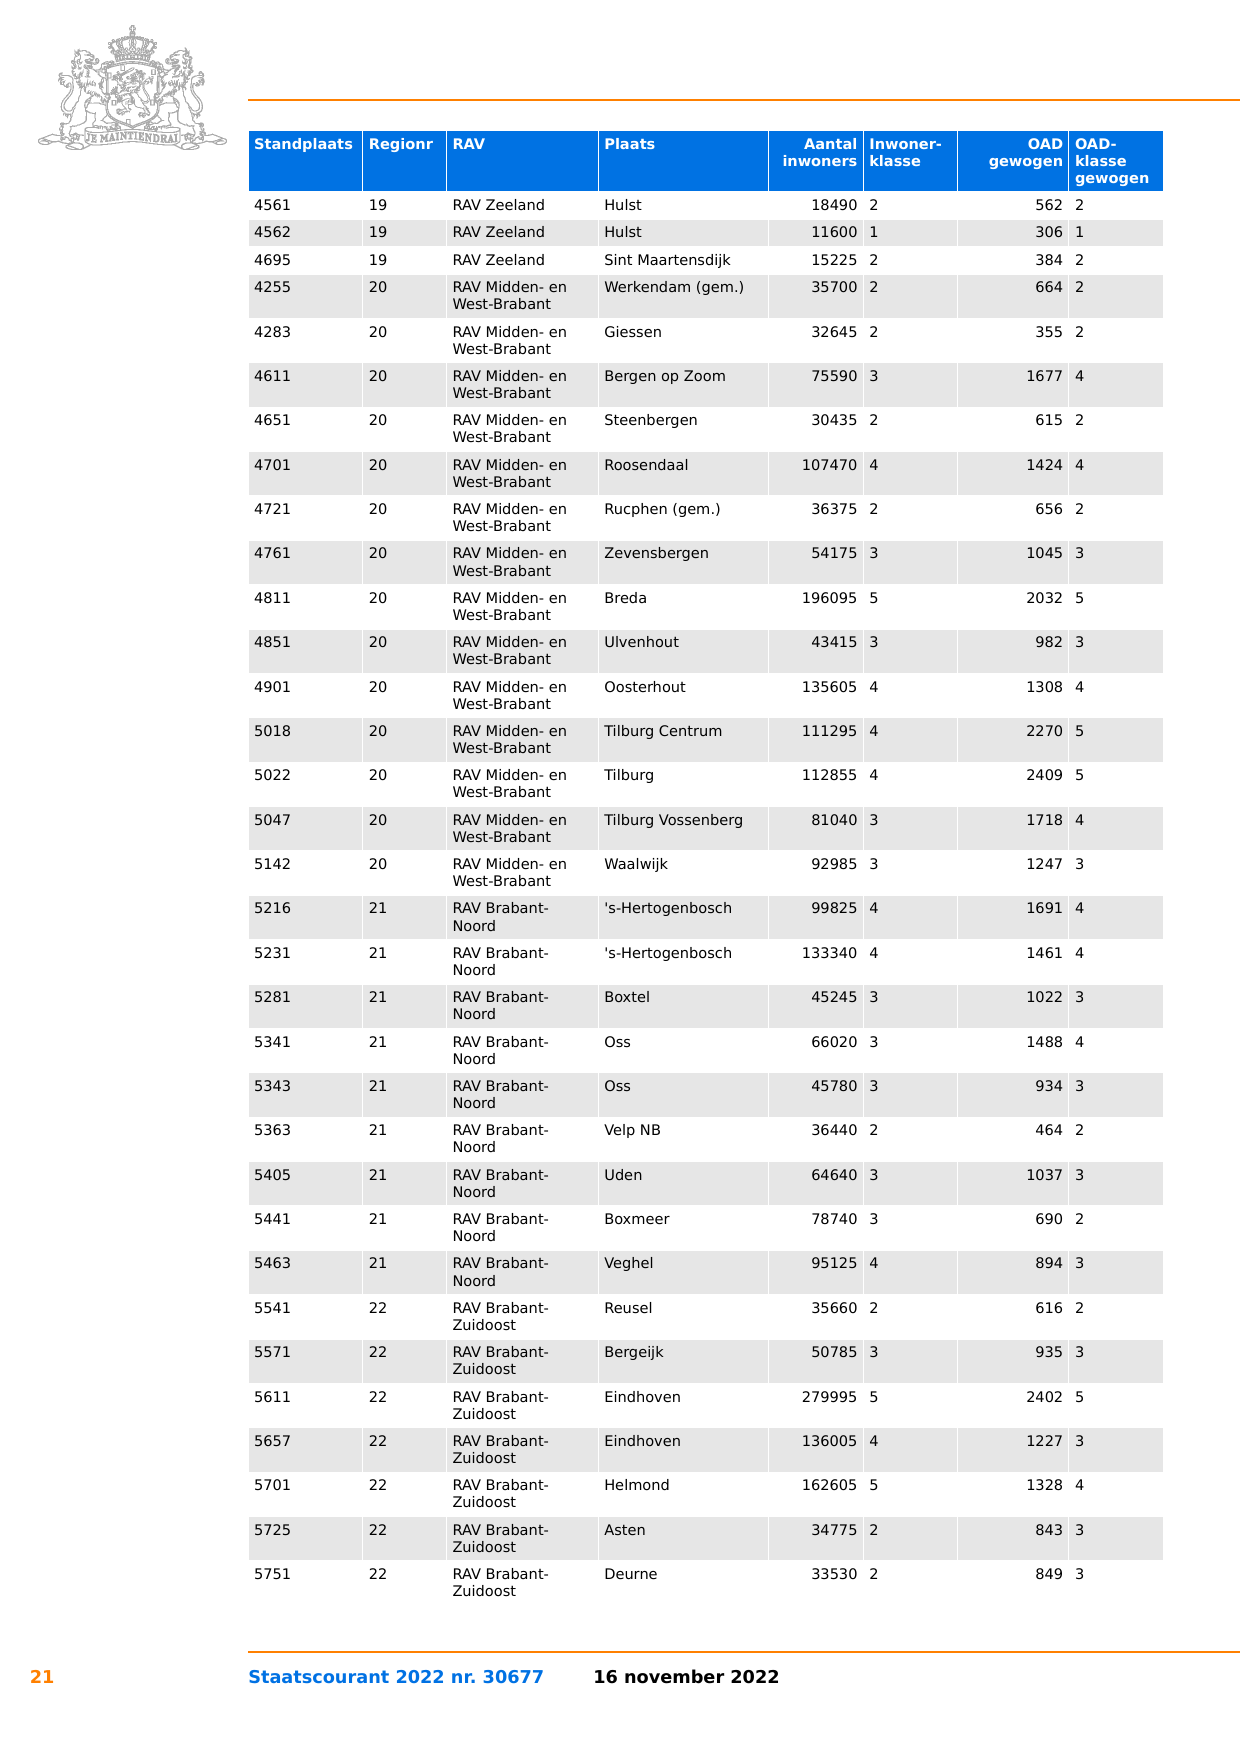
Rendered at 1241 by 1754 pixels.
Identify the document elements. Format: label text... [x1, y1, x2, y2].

table_cell 95125 [769, 1251, 863, 1294]
table_cell 5725 [249, 1517, 362, 1560]
table_cell 4 [1069, 896, 1163, 939]
table_cell RAV Zeeland [447, 220, 598, 246]
table_cell 4 [864, 1251, 957, 1294]
picture [38, 25, 227, 150]
table_cell Oss [599, 1073, 768, 1117]
table_cell 3 [1069, 851, 1163, 895]
table_cell 935 [958, 1340, 1068, 1383]
table_cell 19 [363, 192, 446, 219]
table_cell RAV Brabant-Noord [447, 1118, 598, 1161]
table_cell 934 [958, 1073, 1068, 1117]
table_cell 5281 [249, 985, 362, 1028]
table_cell 4 [1069, 1029, 1163, 1072]
table_cell 36375 [769, 496, 863, 540]
table_cell 45780 [769, 1073, 863, 1117]
table_cell 22 [363, 1473, 446, 1516]
table_cell 306 [958, 220, 1068, 246]
table_cell RAV Brabant-Zuidoost [447, 1384, 598, 1427]
table_cell 3 [1069, 1561, 1163, 1605]
table_cell 45245 [769, 985, 863, 1028]
table_cell RAV Brabant-Zuidoost [447, 1561, 598, 1605]
table_cell 5 [1069, 763, 1163, 806]
table_cell 3 [1069, 985, 1163, 1028]
table_cell RAV Midden- en West-Brabant [447, 452, 598, 495]
table_cell Reusel [599, 1295, 768, 1338]
table_cell 982 [958, 630, 1068, 673]
table_cell RAV Brabant-Noord [447, 940, 598, 983]
table_cell 4611 [249, 363, 362, 407]
table_cell 4283 [249, 319, 362, 362]
table_cell 20 [363, 541, 446, 584]
table_cell 1037 [958, 1162, 1068, 1205]
table_cell RAV Midden- en West-Brabant [447, 807, 598, 850]
table_cell 5 [864, 1384, 957, 1427]
table_cell RAV Midden- en West-Brabant [447, 496, 598, 540]
table_cell 20 [363, 718, 446, 762]
table_cell 1328 [958, 1473, 1068, 1516]
table_cell 99825 [769, 896, 863, 939]
table_cell 's-Hertogenbosch [599, 940, 768, 983]
table_cell Breda [599, 585, 768, 628]
table_cell RAV Zeeland [447, 192, 598, 219]
table_cell 3 [864, 630, 957, 673]
table_header Regionr [363, 131, 446, 191]
table_cell 2 [1069, 1295, 1163, 1338]
table_cell 22 [363, 1384, 446, 1427]
table_cell 3 [1069, 1251, 1163, 1294]
table_cell 5541 [249, 1295, 362, 1338]
table_cell 4 [1069, 674, 1163, 717]
table_cell 35660 [769, 1295, 863, 1338]
table_cell 3 [864, 363, 957, 407]
table_cell Tilburg Vossenberg [599, 807, 768, 850]
table_cell RAV Midden- en West-Brabant [447, 363, 598, 407]
table_cell 21 [363, 1251, 446, 1294]
table_cell 's-Hertogenbosch [599, 896, 768, 939]
table_cell 111295 [769, 718, 863, 762]
table_cell Rucphen (gem.) [599, 496, 768, 540]
table_cell 22 [363, 1517, 446, 1560]
table_cell 3 [864, 1073, 957, 1117]
table_cell 5022 [249, 763, 362, 806]
table_cell 4901 [249, 674, 362, 717]
table_cell 1 [1069, 220, 1163, 246]
table_cell 3 [864, 985, 957, 1028]
table_cell RAV Brabant-Noord [447, 1073, 598, 1117]
table_cell 18490 [769, 192, 863, 219]
table_cell 21 [363, 896, 446, 939]
table_cell 1461 [958, 940, 1068, 983]
table_cell 1247 [958, 851, 1068, 895]
table_cell RAV Brabant-Zuidoost [447, 1473, 598, 1516]
table_cell 4 [1069, 363, 1163, 407]
table_cell RAV Zeeland [447, 247, 598, 273]
table_cell Giessen [599, 319, 768, 362]
table_cell 5 [1069, 585, 1163, 628]
table_cell 5216 [249, 896, 362, 939]
table_cell 21 [363, 985, 446, 1028]
table_cell 5751 [249, 1561, 362, 1605]
table_cell 4761 [249, 541, 362, 584]
table_cell 4 [1069, 1473, 1163, 1516]
table_cell 1718 [958, 807, 1068, 850]
table_cell 15225 [769, 247, 863, 273]
table_cell 3 [1069, 541, 1163, 584]
table_cell 4 [864, 763, 957, 806]
table_cell 34775 [769, 1517, 863, 1560]
table_cell 3 [1069, 1162, 1163, 1205]
table_cell 20 [363, 275, 446, 318]
table_cell 5611 [249, 1384, 362, 1427]
table_cell 21 [363, 1029, 446, 1072]
table_header OAD-klasse gewogen [1069, 131, 1163, 191]
table_cell 20 [363, 408, 446, 451]
table_cell 112855 [769, 763, 863, 806]
table_cell 4 [864, 896, 957, 939]
table_cell 355 [958, 319, 1068, 362]
table_cell 2 [1069, 408, 1163, 451]
table_cell RAV Brabant-Zuidoost [447, 1517, 598, 1560]
table_cell 4562 [249, 220, 362, 246]
table_cell 3 [864, 851, 957, 895]
table_cell 3 [1069, 1073, 1163, 1117]
table_cell 3 [864, 1162, 957, 1205]
table_cell 4561 [249, 192, 362, 219]
table_cell Waalwijk [599, 851, 768, 895]
table_cell 1022 [958, 985, 1068, 1028]
table_cell 2 [1069, 496, 1163, 540]
table_cell 4 [1069, 940, 1163, 983]
table_cell 22 [363, 1561, 446, 1605]
table_cell 4 [864, 1428, 957, 1472]
table_cell Tilburg [599, 763, 768, 806]
table_cell RAV Midden- en West-Brabant [447, 275, 598, 318]
table_cell 136005 [769, 1428, 863, 1472]
table_cell 464 [958, 1118, 1068, 1161]
table_cell Asten [599, 1517, 768, 1560]
table_cell 5 [1069, 1384, 1163, 1427]
table_cell Boxtel [599, 985, 768, 1028]
table_cell Bergeijk [599, 1340, 768, 1383]
table_cell 4 [864, 718, 957, 762]
table_cell 75590 [769, 363, 863, 407]
table_cell 4701 [249, 452, 362, 495]
table_cell Eindhoven [599, 1384, 768, 1427]
table_cell 2 [864, 1295, 957, 1338]
table_cell 690 [958, 1206, 1068, 1250]
table_cell Veghel [599, 1251, 768, 1294]
table_cell 2 [864, 192, 957, 219]
table_cell 2270 [958, 718, 1068, 762]
table_cell RAV Midden- en West-Brabant [447, 851, 598, 895]
table_cell 92985 [769, 851, 863, 895]
table_header Standplaats [249, 131, 362, 191]
table_cell RAV Brabant-Zuidoost [447, 1428, 598, 1472]
table_cell 22 [363, 1295, 446, 1338]
table_cell 196095 [769, 585, 863, 628]
table_cell 5343 [249, 1073, 362, 1117]
table_cell 616 [958, 1295, 1068, 1338]
table_cell Tilburg Centrum [599, 718, 768, 762]
table_cell 20 [363, 363, 446, 407]
table_cell 2 [864, 1118, 957, 1161]
table_cell 849 [958, 1561, 1068, 1605]
table_cell 54175 [769, 541, 863, 584]
table_cell 5405 [249, 1162, 362, 1205]
table_cell RAV Brabant-Noord [447, 1206, 598, 1250]
table_cell 2402 [958, 1384, 1068, 1427]
table_cell RAV Brabant-Noord [447, 1162, 598, 1205]
table_cell 2 [864, 408, 957, 451]
table_cell 50785 [769, 1340, 863, 1383]
table_cell 2 [864, 1517, 957, 1560]
table_cell 2 [1069, 192, 1163, 219]
table_cell 21 [363, 1206, 446, 1250]
table_cell 615 [958, 408, 1068, 451]
table_cell 11600 [769, 220, 863, 246]
table_cell 562 [958, 192, 1068, 219]
table_cell 3 [864, 1029, 957, 1072]
table_cell Boxmeer [599, 1206, 768, 1250]
table_cell 664 [958, 275, 1068, 318]
table_cell 894 [958, 1251, 1068, 1294]
table_cell 3 [864, 807, 957, 850]
table_header OAD gewogen [958, 131, 1068, 191]
table_header Aantal inwoners [769, 131, 863, 191]
table_cell 2 [1069, 1206, 1163, 1250]
table_cell 43415 [769, 630, 863, 673]
table_cell 5 [864, 1473, 957, 1516]
table_cell 21 [363, 1162, 446, 1205]
table_cell 21 [363, 940, 446, 983]
table_cell RAV Midden- en West-Brabant [447, 718, 598, 762]
table_cell 19 [363, 247, 446, 273]
table_cell RAV Brabant-Zuidoost [447, 1340, 598, 1383]
table_cell 36440 [769, 1118, 863, 1161]
table_cell 5657 [249, 1428, 362, 1472]
table_cell 22 [363, 1340, 446, 1383]
table_cell 21 [363, 1118, 446, 1161]
table_cell 2 [1069, 275, 1163, 318]
table_cell RAV Midden- en West-Brabant [447, 541, 598, 584]
table_header Plaats [599, 131, 768, 191]
table_cell RAV Midden- en West-Brabant [447, 674, 598, 717]
table_cell 1227 [958, 1428, 1068, 1472]
table_cell 843 [958, 1517, 1068, 1560]
table_cell 30435 [769, 408, 863, 451]
table_cell 78740 [769, 1206, 863, 1250]
table_cell 2 [864, 247, 957, 273]
table_cell Bergen op Zoom [599, 363, 768, 407]
table_cell 20 [363, 851, 446, 895]
table_cell 4851 [249, 630, 362, 673]
table_cell 4 [864, 674, 957, 717]
table_cell 5463 [249, 1251, 362, 1294]
table_cell 1691 [958, 896, 1068, 939]
table_cell 2 [1069, 319, 1163, 362]
table_header RAV [447, 131, 598, 191]
table_cell 20 [363, 807, 446, 850]
table_cell RAV Midden- en West-Brabant [447, 630, 598, 673]
table_cell Zevensbergen [599, 541, 768, 584]
table_cell 20 [363, 674, 446, 717]
table_cell 133340 [769, 940, 863, 983]
table_cell 4 [1069, 452, 1163, 495]
table_cell RAV Midden- en West-Brabant [447, 408, 598, 451]
table_cell 2 [864, 319, 957, 362]
table_cell 5363 [249, 1118, 362, 1161]
table_cell 5018 [249, 718, 362, 762]
table_cell 20 [363, 496, 446, 540]
table_cell RAV Brabant-Noord [447, 1251, 598, 1294]
table_cell 1045 [958, 541, 1068, 584]
table_cell RAV Midden- en West-Brabant [447, 319, 598, 362]
table_cell 33530 [769, 1561, 863, 1605]
table_cell 22 [363, 1428, 446, 1472]
table_cell Deurne [599, 1561, 768, 1605]
table_cell 135605 [769, 674, 863, 717]
table_cell 1488 [958, 1029, 1068, 1072]
table_cell Eindhoven [599, 1428, 768, 1472]
table_cell Ulvenhout [599, 630, 768, 673]
table_cell 3 [864, 541, 957, 584]
table_cell Steenbergen [599, 408, 768, 451]
table_cell 5701 [249, 1473, 362, 1516]
table_cell RAV Brabant-Zuidoost [447, 1295, 598, 1338]
table_cell 2 [864, 1561, 957, 1605]
table_cell 1677 [958, 363, 1068, 407]
table_cell 3 [864, 1206, 957, 1250]
table_cell RAV Midden- en West-Brabant [447, 585, 598, 628]
table_cell 4 [864, 452, 957, 495]
table_cell 2032 [958, 585, 1068, 628]
table_cell 279995 [769, 1384, 863, 1427]
table_cell Sint Maartensdijk [599, 247, 768, 273]
table_cell 2 [864, 275, 957, 318]
table_cell 20 [363, 763, 446, 806]
table_cell 1308 [958, 674, 1068, 717]
table_cell RAV Brabant-Noord [447, 1029, 598, 1072]
table_cell 20 [363, 319, 446, 362]
table_cell 35700 [769, 275, 863, 318]
table_cell Helmond [599, 1473, 768, 1516]
table_cell 5 [864, 585, 957, 628]
table_cell 21 [363, 1073, 446, 1117]
table_cell 4651 [249, 408, 362, 451]
table_cell RAV Brabant-Noord [447, 896, 598, 939]
table_cell 20 [363, 452, 446, 495]
table_cell 5142 [249, 851, 362, 895]
table_cell 5 [1069, 718, 1163, 762]
table_cell 3 [1069, 1340, 1163, 1383]
table_cell Hulst [599, 220, 768, 246]
table_cell Werkendam (gem.) [599, 275, 768, 318]
table_cell RAV Brabant-Noord [447, 985, 598, 1028]
table_cell 5441 [249, 1206, 362, 1250]
table_cell Uden [599, 1162, 768, 1205]
table_cell 3 [1069, 630, 1163, 673]
table_cell 20 [363, 630, 446, 673]
table_cell Roosendaal [599, 452, 768, 495]
table_cell 4255 [249, 275, 362, 318]
table_cell 3 [864, 1340, 957, 1383]
table_header Inwoner-klasse [864, 131, 957, 191]
table_cell Hulst [599, 192, 768, 219]
table_cell 32645 [769, 319, 863, 362]
table_cell 2 [1069, 1118, 1163, 1161]
table_cell 66020 [769, 1029, 863, 1072]
table_cell 3 [1069, 1517, 1163, 1560]
table_cell 5047 [249, 807, 362, 850]
table_cell 107470 [769, 452, 863, 495]
table_cell 2409 [958, 763, 1068, 806]
table_cell 1 [864, 220, 957, 246]
table_cell 4811 [249, 585, 362, 628]
table_cell 3 [1069, 1428, 1163, 1472]
table_cell 81040 [769, 807, 863, 850]
table_cell 20 [363, 585, 446, 628]
table_cell RAV Midden- en West-Brabant [447, 763, 598, 806]
table_cell 5341 [249, 1029, 362, 1072]
table_cell 5231 [249, 940, 362, 983]
table_cell Oosterhout [599, 674, 768, 717]
table_cell 2 [1069, 247, 1163, 273]
table_cell 1424 [958, 452, 1068, 495]
table_cell 162605 [769, 1473, 863, 1516]
table_cell 64640 [769, 1162, 863, 1205]
table_cell Oss [599, 1029, 768, 1072]
table_cell 5571 [249, 1340, 362, 1383]
table_cell 4 [864, 940, 957, 983]
table_cell 19 [363, 220, 446, 246]
table_cell 4 [1069, 807, 1163, 850]
table_cell 656 [958, 496, 1068, 540]
table_cell 384 [958, 247, 1068, 273]
table_cell Velp NB [599, 1118, 768, 1161]
table_cell 4695 [249, 247, 362, 273]
table_cell 2 [864, 496, 957, 540]
table_cell 4721 [249, 496, 362, 540]
